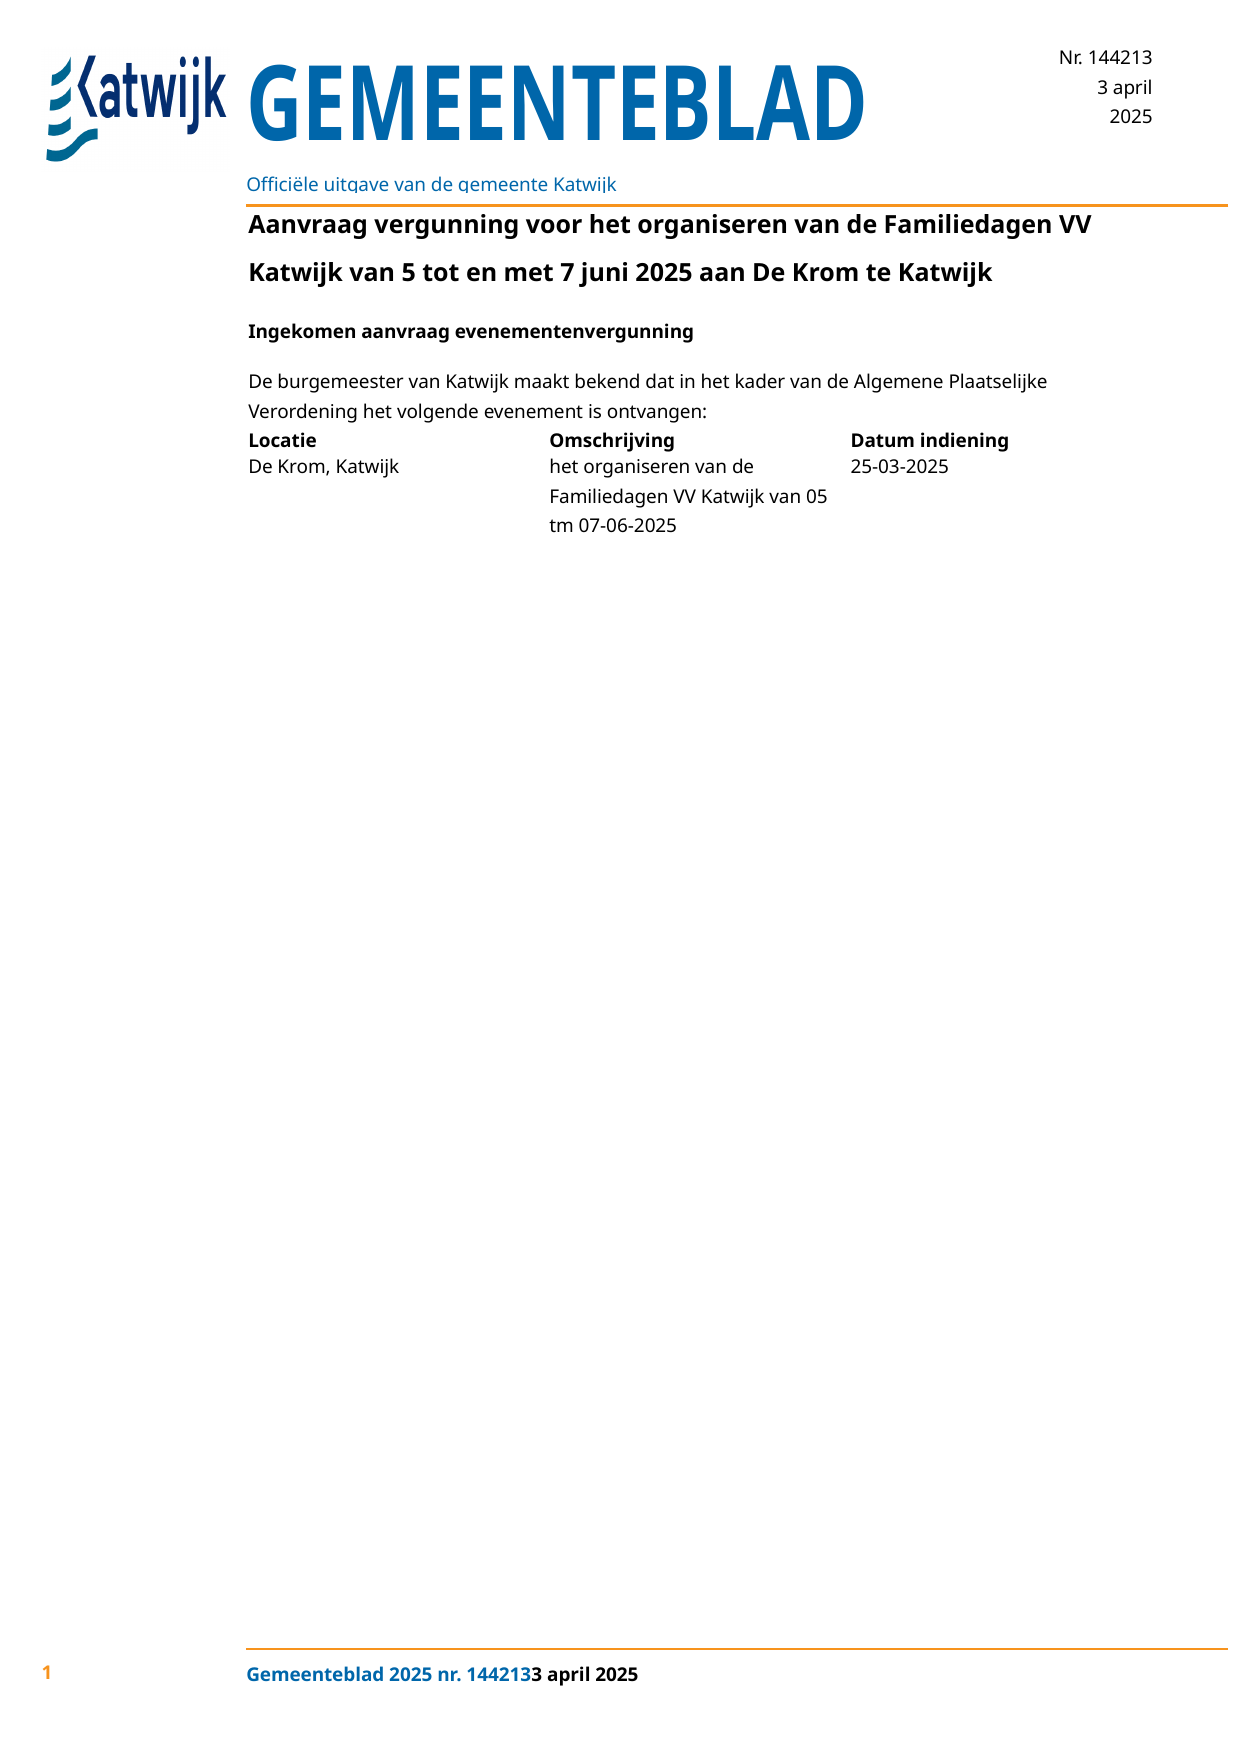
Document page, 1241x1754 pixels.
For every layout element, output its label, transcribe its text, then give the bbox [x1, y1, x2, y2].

table_cell De Krom, Katwijk [248, 453, 549, 538]
text De burgemeester van Katwijk maakt bekend dat in het kader van de Algemene Plaatselijke Verordening het volgende evenement is ontvangen: [248, 368, 1152, 424]
table_header Omschrijving [549, 428, 850, 453]
text Aanvraag vergunning voor het organiseren van de Familiedagen VV Katwijk van 5 tot en met 7 juni 2025 aan De Krom te Katwijk [248, 207, 1152, 288]
text Ingekomen aanvraag evenementenvergunning [248, 318, 1152, 344]
table_cell 25-03-2025 [850, 453, 1152, 538]
picture [41, 47, 231, 172]
table_header Datum indiening [850, 428, 1152, 453]
table_cell het organiseren van de Familiedagen VV Katwijk van 05 tm 07-06-2025 [549, 453, 850, 538]
table_header Locatie [248, 428, 549, 453]
